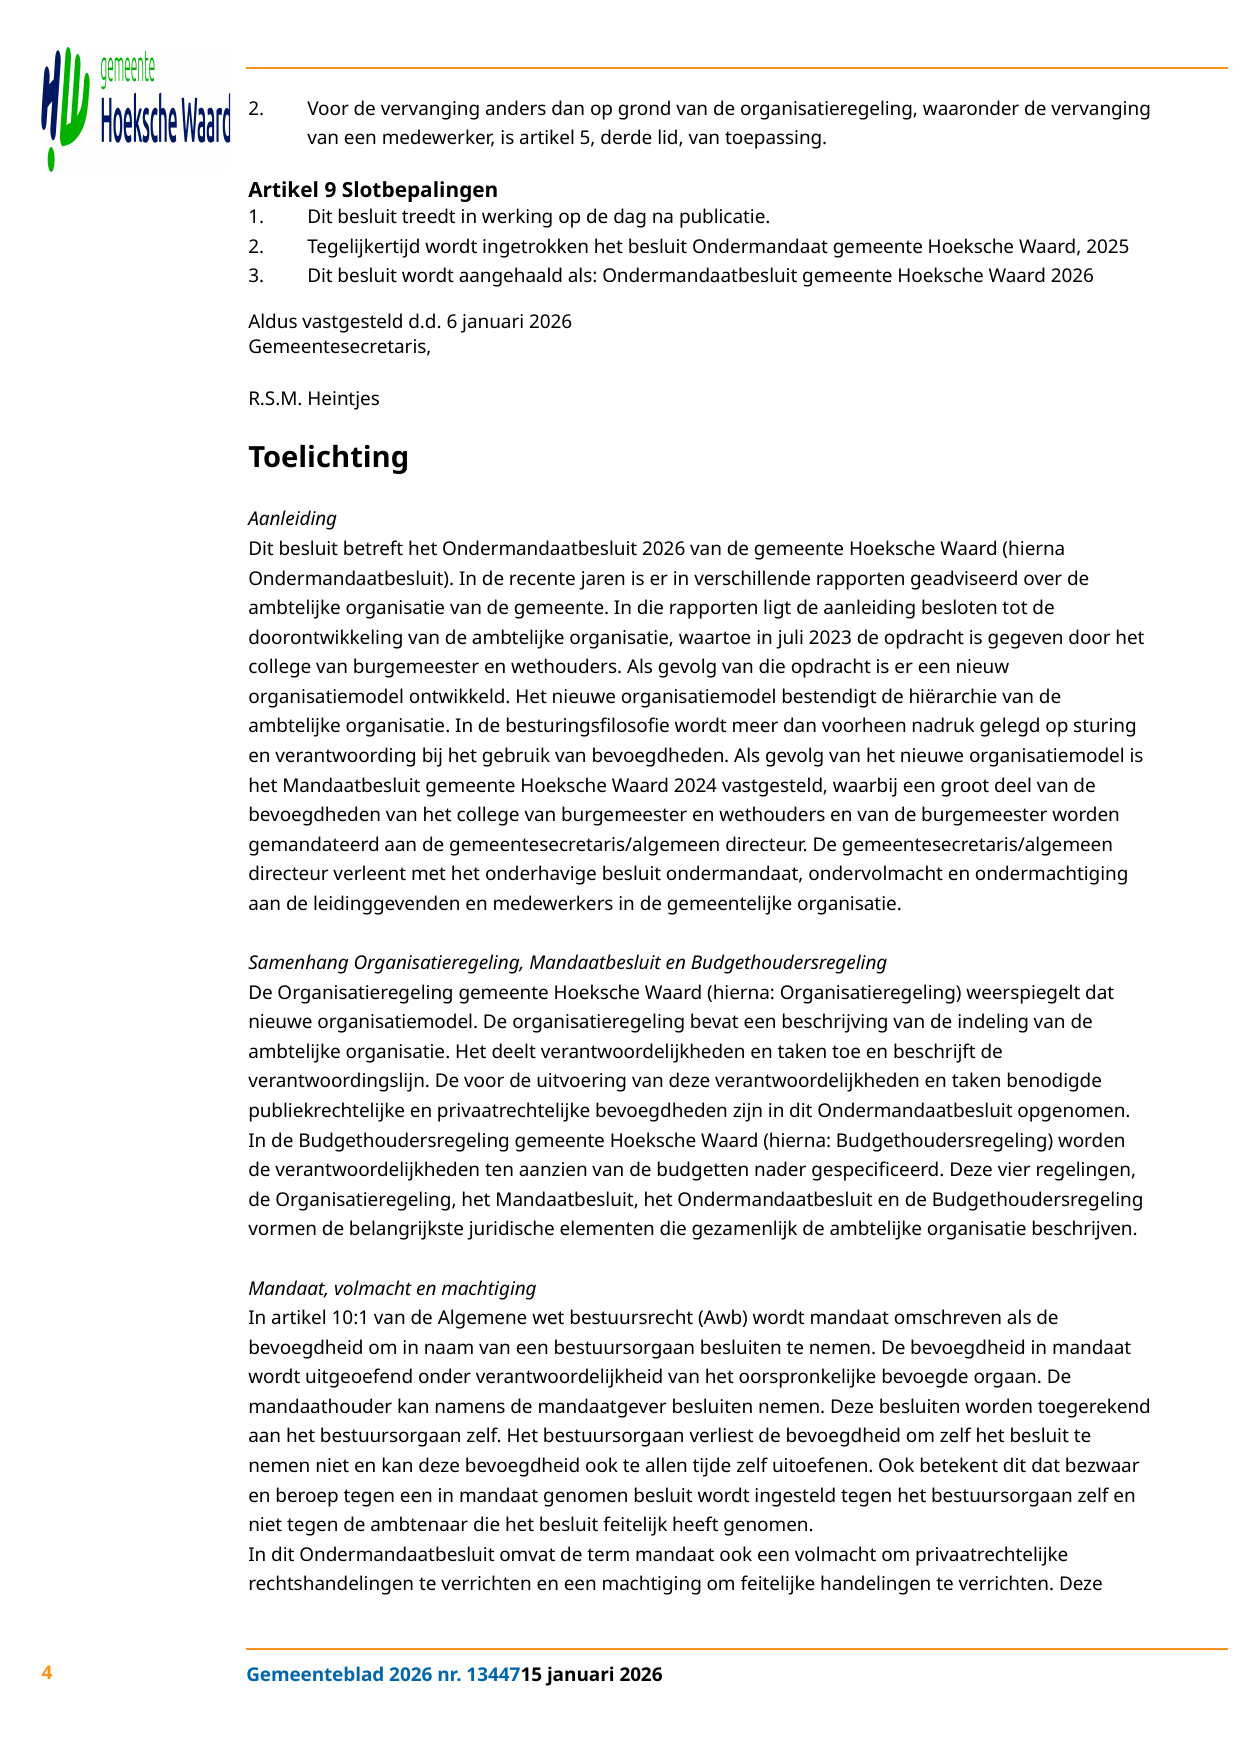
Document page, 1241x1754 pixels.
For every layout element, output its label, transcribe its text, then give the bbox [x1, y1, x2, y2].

text Gemeentesecretaris, [248, 334, 1152, 359]
list Dit besluit wordt aangehaald als: Ondermandaatbesluit gemeente Hoeksche Waard 2026 [248, 262, 1152, 288]
list Voor de vervanging anders dan op grond van de organisatieregeling, waaronder de vervanging van een medewerker, is artikel 5, derde lid, van toepassing. [248, 95, 1152, 150]
text Toelichting [248, 437, 1152, 476]
text Dit besluit betreft het Ondermandaatbesluit 2026 van de gemeente Hoeksche Waard (hierna Ondermandaatbesluit). In de recente jaren is er in verschillende rapporten geadviseerd over de ambtelijke organisatie van de gemeente. In die rapporten ligt de aanleiding besloten tot de doorontwikkeling van de ambtelijke organisatie, waartoe in juli 2023 de opdracht is gegeven door het college van burgemeester en wethouders. Als gevolg van die opdracht is er een nieuw organisatiemodel ontwikkeld. Het nieuwe organisatiemodel bestendigt de hiërarchie van de ambtelijke organisatie. In de besturingsfilosofie wordt meer dan voorheen nadruk gelegd op sturing en verantwoording bij het gebruik van bevoegdheden. Als gevolg van het nieuwe organisatiemodel is het Mandaatbesluit gemeente Hoeksche Waard 2024 vastgesteld, waarbij een groot deel van de bevoegdheden van het college van burgemeester en wethouders en van de burgemeester worden gemandateerd aan de gemeentesecretaris/algemeen directeur. De gemeentesecretaris/algemeen directeur verleent met het onderhavige besluit ondermandaat, ondervolmacht en ondermachtiging aan de leidinggevenden en medewerkers in de gemeentelijke organisatie. [248, 535, 1152, 916]
text Aanleiding [248, 506, 1152, 531]
text Aldus vastgesteld d.d. 6 januari 2026 [248, 308, 1152, 334]
list Tegelijkertijd wordt ingetrokken het besluit Ondermandaat gemeente Hoeksche Waard, 2025 [248, 233, 1152, 258]
text In artikel 10:1 van de Algemene wet bestuursrecht (Awb) wordt mandaat omschreven als de bevoegdheid om in naam van een bestuursorgaan besluiten te nemen. De bevoegdheid in mandaat wordt uitgeoefend onder verantwoordelijkheid van het oorspronkelijke bevoegde orgaan. De mandaathouder kan namens de mandaatgever besluiten nemen. Deze besluiten worden toegerekend aan het bestuursorgaan zelf. Het bestuursorgaan verliest de bevoegdheid om zelf het besluit te nemen niet en kan deze bevoegdheid ook te allen tijde zelf uitoefenen. Ook betekent dit dat bezwaar en beroep tegen een in mandaat genomen besluit wordt ingesteld tegen het bestuursorgaan zelf en niet tegen de ambtenaar die het besluit feitelijk heeft genomen. [248, 1304, 1152, 1537]
text In dit Ondermandaatbesluit omvat de term mandaat ook een volmacht om privaatrechtelijke rechtshandelingen te verrichten en een machtiging om feitelijke handelingen te verrichten. Deze [248, 1541, 1152, 1596]
text Mandaat, volmacht en machtiging [248, 1275, 1152, 1300]
list Dit besluit treedt in werking op de dag na publicatie. [248, 203, 1152, 229]
text Artikel 9 Slotbepalingen [248, 175, 1152, 203]
text R.S.M. Heintjes [248, 385, 1152, 411]
picture [41, 47, 231, 172]
text De Organisatieregeling gemeente Hoeksche Waard (hierna: Organisatieregeling) weerspiegelt dat nieuwe organisatiemodel. De organisatieregeling bevat een beschrijving van de indeling van de ambtelijke organisatie. Het deelt verantwoordelijkheden en taken toe en beschrijft de verantwoordingslijn. De voor de uitvoering van deze verantwoordelijkheden en taken benodigde publiekrechtelijke en privaatrechtelijke bevoegdheden zijn in dit Ondermandaatbesluit opgenomen. In de Budgethoudersregeling gemeente Hoeksche Waard (hierna: Budgethoudersregeling) worden de verantwoordelijkheden ten aanzien van de budgetten nader gespecificeerd. Deze vier regelingen, de Organisatieregeling, het Mandaatbesluit, het Ondermandaatbesluit en de Budgethoudersregeling vormen de belangrijkste juridische elementen die gezamenlijk de ambtelijke organisatie beschrijven. [248, 979, 1152, 1241]
text Samenhang Organisatieregeling, Mandaatbesluit en Budgethoudersregeling [248, 949, 1152, 975]
